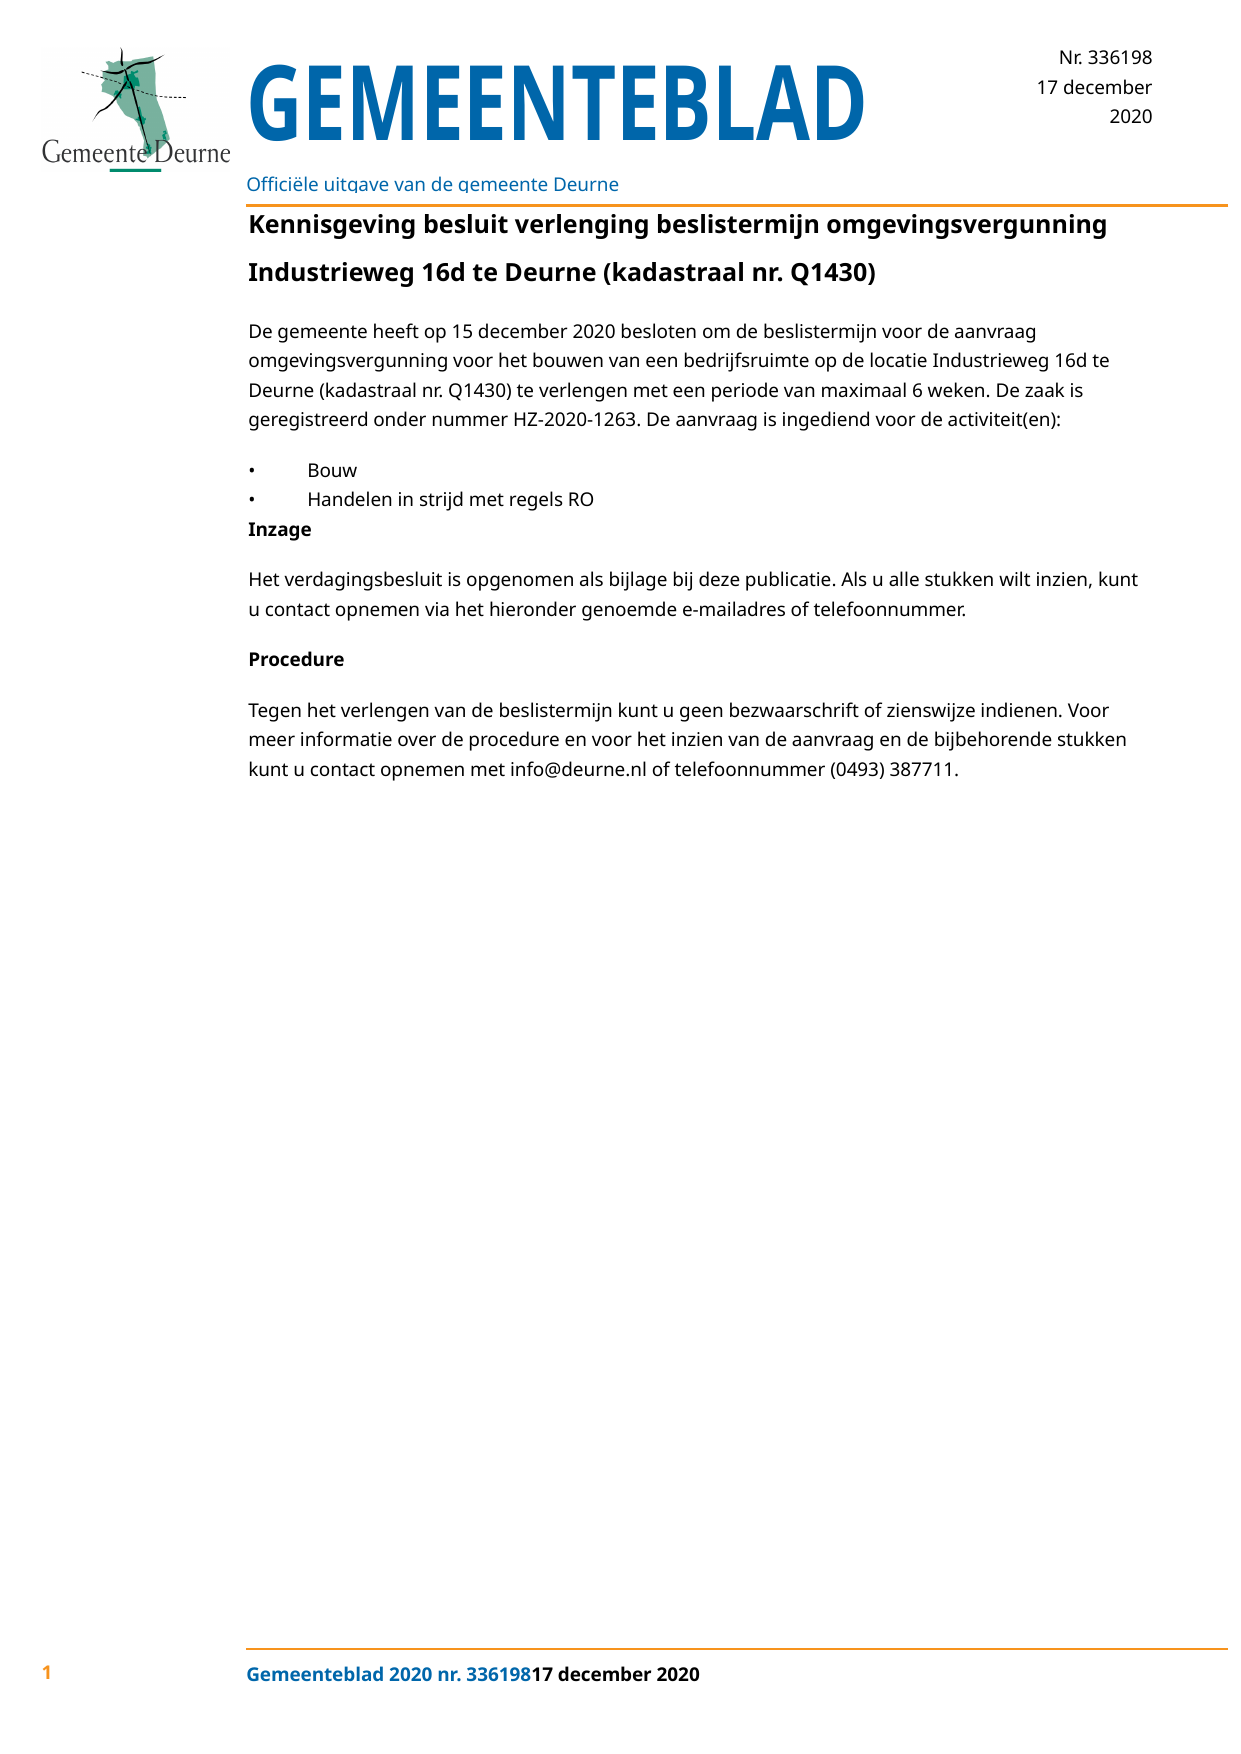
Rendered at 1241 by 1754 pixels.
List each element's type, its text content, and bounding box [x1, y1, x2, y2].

text Kennisgeving besluit verlenging beslistermijn omgevingsvergunning Industrieweg 16d te Deurne (kadastraal nr. Q1430) [248, 207, 1152, 288]
list Bouw [248, 457, 1152, 483]
text Procedure [248, 647, 1152, 672]
text Tegen het verlengen van de beslistermijn kunt u geen bezwaarschrift of zienswijze indienen. Voor meer informatie over de procedure en voor het inzien van de aanvraag en de bijbehorende stukken kunt u contact opnemen met info@deurne.nl of telefoonnummer (0493) 387711. [248, 697, 1152, 782]
text Het verdagingsbesluit is opgenomen als bijlage bij deze publicatie. Als u alle stukken wilt inzien, kunt u contact opnemen via het hieronder genoemde e-mailadres of telefoonnummer. [248, 567, 1152, 622]
text Inzage [248, 516, 1152, 542]
picture [41, 47, 231, 172]
list Handelen in strijd met regels RO [248, 487, 1152, 512]
text De gemeente heeft op 15 december 2020 besloten om de beslistermijn voor de aanvraag omgevingsvergunning voor het bouwen van een bedrijfsruimte op de locatie Industrieweg 16d te Deurne (kadastraal nr. Q1430) te verlengen met een periode van maximaal 6 weken. De zaak is geregistreerd onder nummer HZ-2020-1263. De aanvraag is ingediend voor de activiteit(en): [248, 318, 1152, 432]
